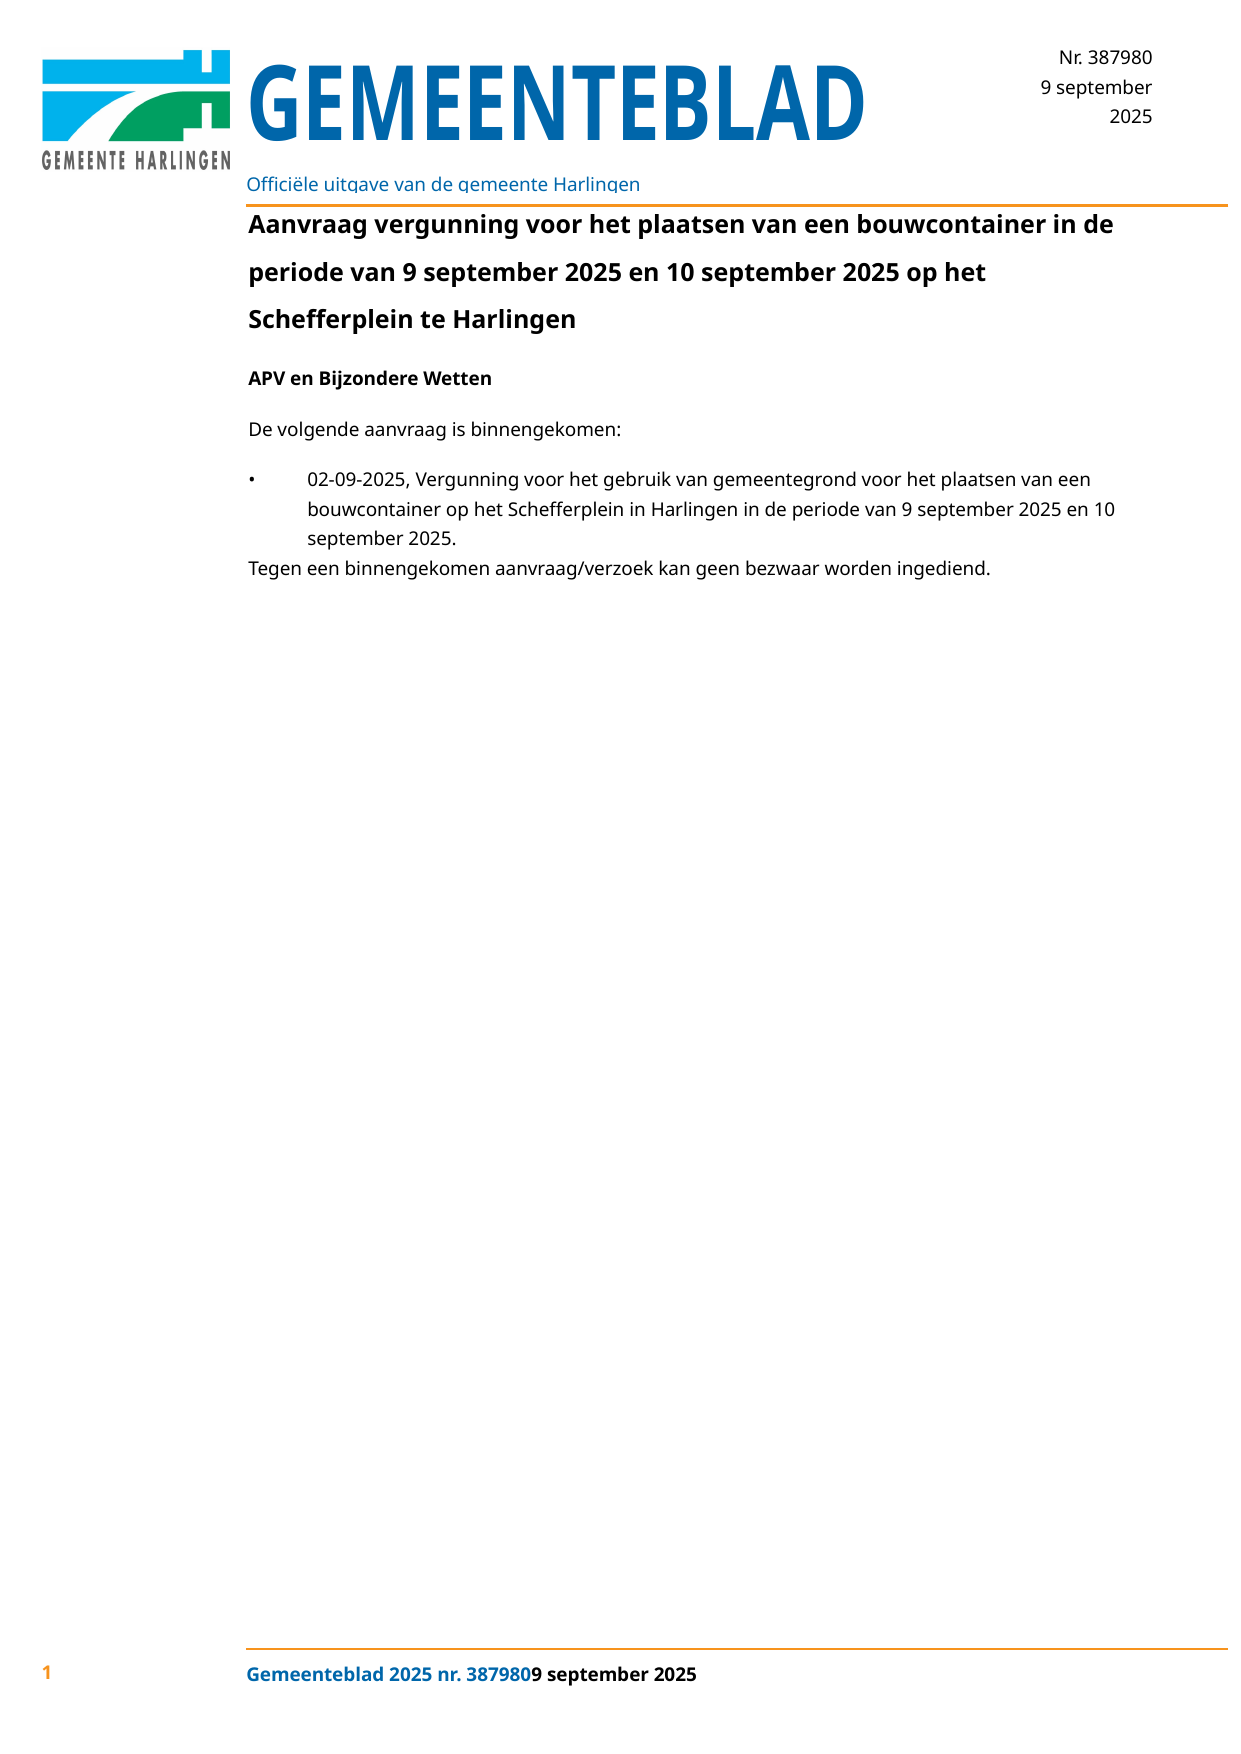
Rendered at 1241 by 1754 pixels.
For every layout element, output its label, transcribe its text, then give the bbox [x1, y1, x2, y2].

text Tegen een binnengekomen aanvraag/verzoek kan geen bezwaar worden ingediend. [248, 555, 1152, 581]
list 02-09-2025, Vergunning voor het gebruik van gemeentegrond voor het plaatsen van een bouwcontainer op het Schefferplein in Harlingen in de periode van 9 september 2025 en 10 september 2025. [248, 466, 1152, 551]
text De volgende aanvraag is binnengekomen: [248, 416, 1152, 442]
picture [41, 47, 231, 172]
text APV en Bijzondere Wetten [248, 366, 1152, 391]
text Aanvraag vergunning voor het plaatsen van een bouwcontainer in de periode van 9 september 2025 en 10 september 2025 op het Schefferplein te Harlingen [248, 207, 1152, 336]
